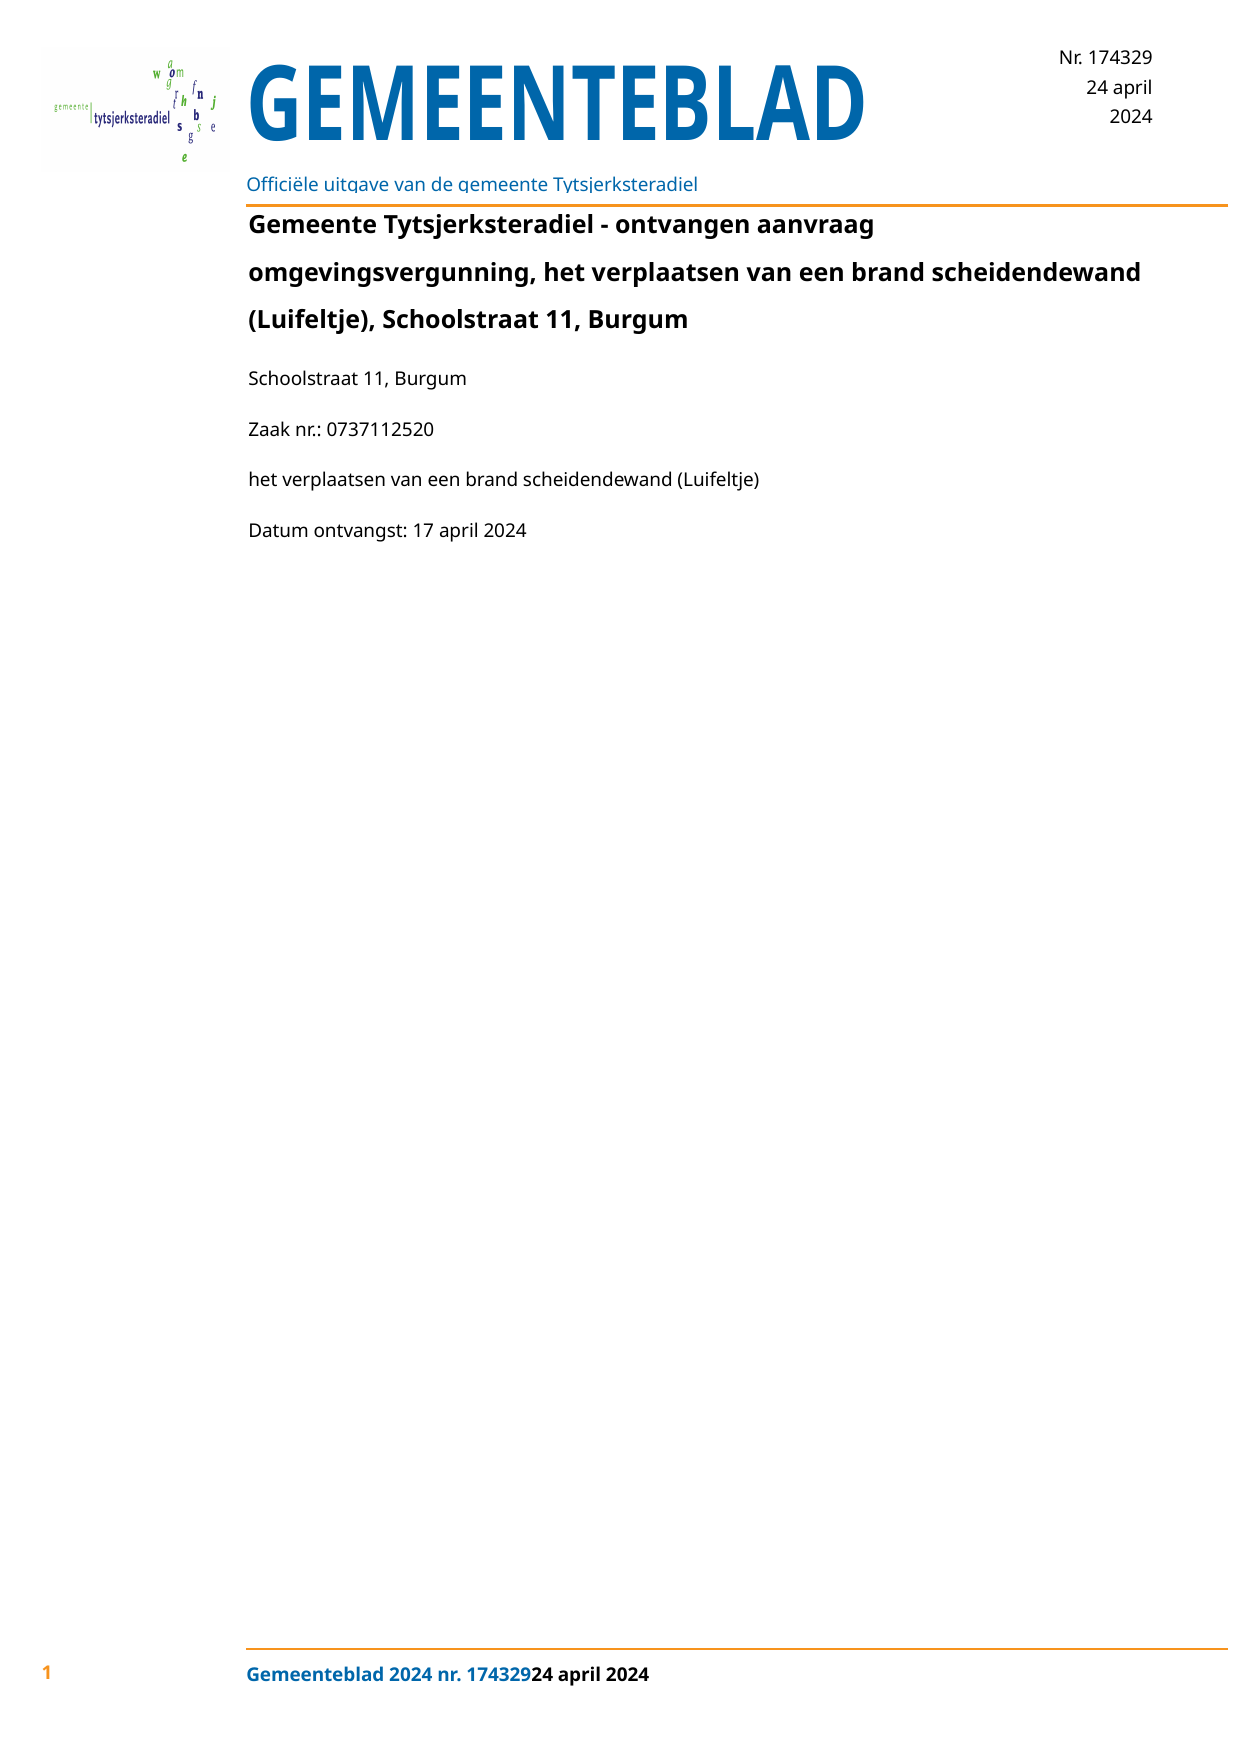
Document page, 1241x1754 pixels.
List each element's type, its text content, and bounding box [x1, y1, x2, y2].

text Gemeente Tytsjerksteradiel - ontvangen aanvraag omgevingsvergunning, het verplaatsen van een brand scheidendewand (Luifeltje), Schoolstraat 11, Burgum [248, 207, 1152, 336]
text Schoolstraat 11, Burgum [248, 366, 1152, 391]
text het verplaatsen van een brand scheidendewand (Luifeltje) [248, 466, 1152, 492]
text Zaak nr.: 0737112520 [248, 416, 1152, 442]
text Datum ontvangst: 17 april 2024 [248, 517, 1152, 542]
picture [41, 47, 231, 172]
